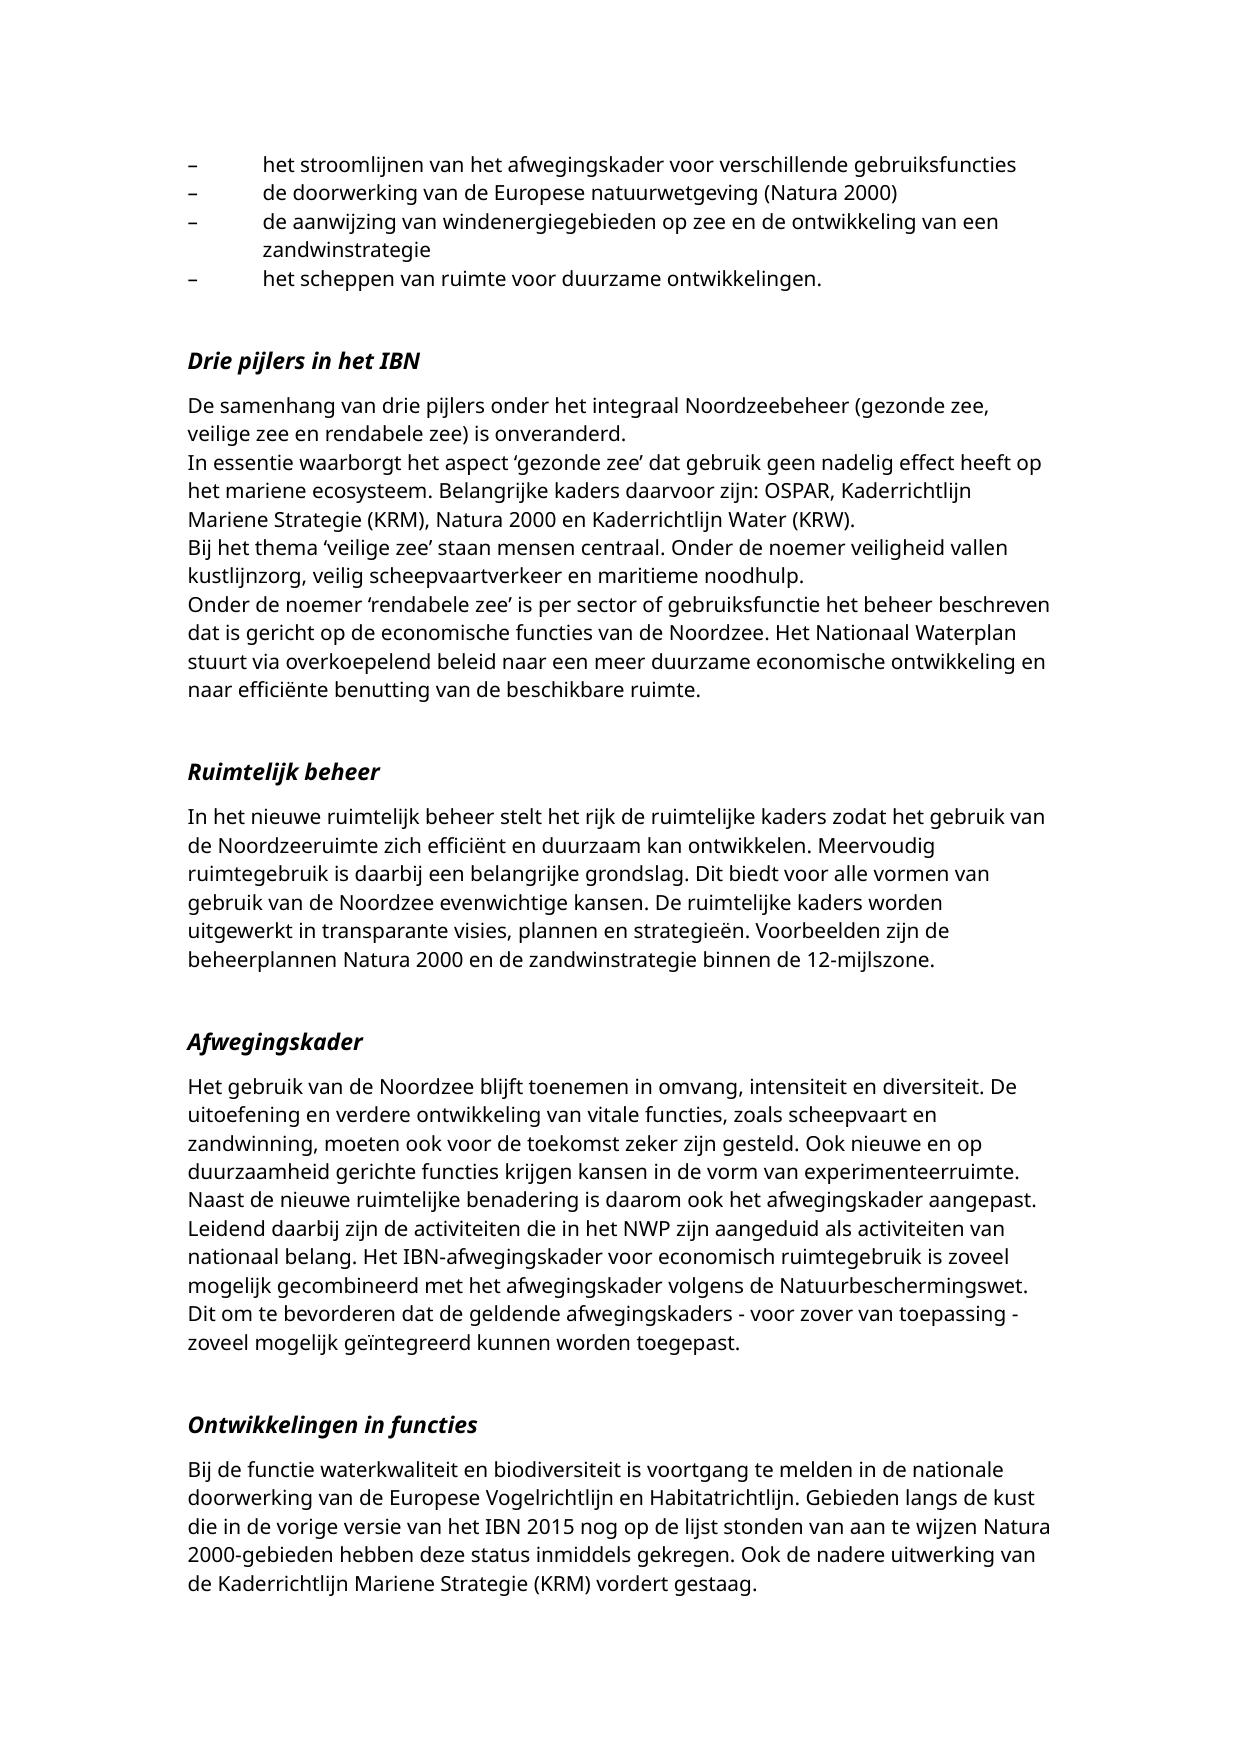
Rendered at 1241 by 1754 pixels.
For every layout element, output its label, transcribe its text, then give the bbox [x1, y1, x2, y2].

text In het nieuwe ruimtelijk beheer stelt het rijk de ruimtelijke kaders zodat het gebruik van de Noordzeeruimte zich efficiënt en duurzaam kan ontwikkelen. Meervoudig ruimtegebruik is daarbij een belangrijke grondslag. Dit biedt voor alle vormen van gebruik van de Noordzee evenwichtige kansen. De ruimtelijke kaders worden uitgewerkt in transparante visies, plannen en strategieën. Voorbeelden zijn de beheerplannen Natura 2000 en de zandwinstrategie binnen de 12-mijlszone. [187, 802, 1053, 973]
list het scheppen van ruimte voor duurzame ontwikkelingen. [187, 264, 1053, 292]
list de aanwijzing van windenergiegebieden op zee en de ontwikkeling van een zandwinstrategie [187, 207, 1053, 264]
subtitle Afwegingskader [187, 1026, 1053, 1057]
text In essentie waarborgt het aspect ‘gezonde zee’ dat gebruik geen nadelig effect heeft op het mariene ecosysteem. Belangrijke kaders daarvoor zijn: OSPAR, Kaderrichtlijn Mariene Strategie (KRM), Natura 2000 en Kaderrichtlijn Water (KRW). [187, 448, 1053, 533]
text Bij de functie waterkwaliteit en biodiversiteit is voortgang te melden in de nationale doorwerking van de Europese Vogelrichtlijn en Habitatrichtlijn. Gebieden langs de kust die in de vorige versie van het IBN 2015 nog op de lijst stonden van aan te wijzen Natura 2000-gebieden hebben deze status inmiddels gekregen. Ook de nadere uitwerking van de Kaderrichtlijn Mariene Strategie (KRM) vordert gestaag. [187, 1455, 1053, 1597]
text De samenhang van drie pijlers onder het integraal Noordzeebeheer (gezonde zee, veilige zee en rendabele zee) is onveranderd. [187, 391, 1053, 448]
text Het gebruik van de Noordzee blijft toenemen in omvang, intensiteit en diversiteit. De uitoefening en verdere ontwikkeling van vitale functies, zoals scheepvaart en zandwinning, moeten ook voor de toekomst zeker zijn gesteld. Ook nieuwe en op duurzaamheid gerichte functies krijgen kansen in de vorm van experimenteerruimte. Naast de nieuwe ruimtelijke benadering is daarom ook het afwegingskader aangepast. Leidend daarbij zijn de activiteiten die in het NWP zijn aangeduid als activiteiten van nationaal belang. Het IBN-afwegingskader voor economisch ruimtegebruik is zoveel mogelijk gecombineerd met het afwegingskader volgens de Natuurbeschermingswet. Dit om te bevorderen dat de geldende afwegingskaders - voor zover van toepassing - zoveel mogelijk geïntegreerd kunnen worden toegepast. [187, 1072, 1053, 1356]
subtitle Ruimtelijk beheer [187, 756, 1053, 787]
list de doorwerking van de Europese natuurwetgeving (Natura 2000) [187, 178, 1053, 207]
text Onder de noemer ‘rendabele zee’ is per sector of gebruiksfunctie het beheer beschreven dat is gericht op de economische functies van de Noordzee. Het Nationaal Waterplan stuurt via overkoepelend beleid naar een meer duurzame economische ontwikkeling en naar efficiënte benutting van de beschikbare ruimte. [187, 590, 1053, 704]
subtitle Ontwikkelingen in functies [187, 1409, 1053, 1440]
subtitle Drie pijlers in het IBN [187, 345, 1053, 376]
text Bij het thema ‘veilige zee’ staan mensen centraal. Onder de noemer veiligheid vallen kustlijnzorg, veilig scheepvaartverkeer en maritieme noodhulp. [187, 533, 1053, 590]
list het stroomlijnen van het afwegingskader voor verschillende gebruiksfuncties [187, 150, 1053, 178]
